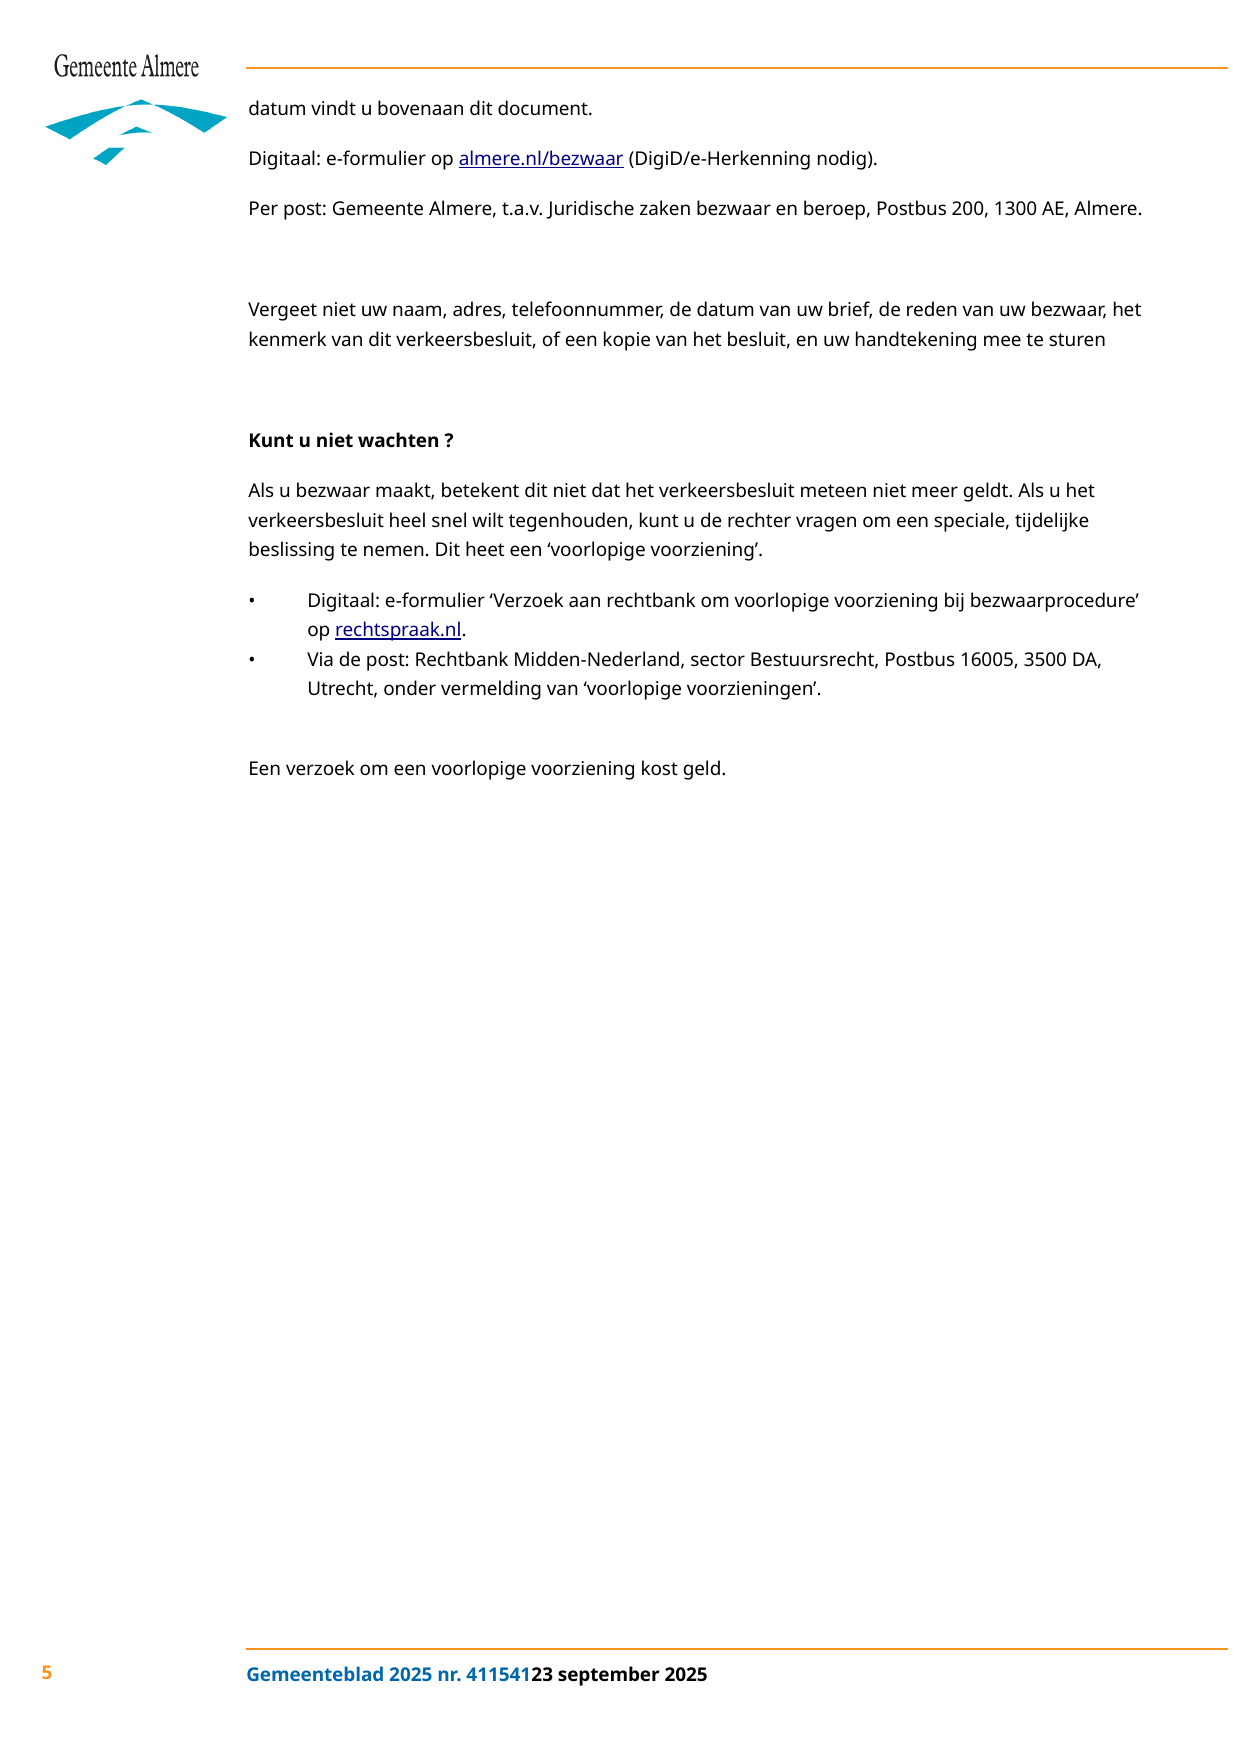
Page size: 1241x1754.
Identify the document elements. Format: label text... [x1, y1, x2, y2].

picture [41, 47, 231, 172]
text Digitaal: e-formulier op almere.nl/bezwaar (DigiD/e-Herkenning nodig). [248, 145, 1152, 171]
text Kunt u niet wachten ? [248, 427, 1152, 453]
text Een verzoek om een voorlopige voorziening kost geld. [248, 756, 1152, 781]
text datum vindt u bovenaan dit document. [248, 95, 1152, 121]
text Als u bezwaar maakt, betekent dit niet dat het verkeersbesluit meteen niet meer geldt. Als u het verkeersbesluit heel snel wilt tegenhouden, kunt u de rechter vragen om een speciale, tijdelijke beslissing te nemen. Dit heet een ‘voorlopige voorziening’. [248, 477, 1152, 562]
text Per post: Gemeente Almere, t.a.v. Juridische zaken bezwaar en beroep, Postbus 200, 1300 AE, Almere. [248, 196, 1152, 221]
list Via de post: Rechtbank Midden-Nederland, sector Bestuursrecht, Postbus 16005, 3500 DA, Utrecht, onder vermelding van ‘voorlopige voorzieningen’. [248, 646, 1152, 701]
list Digitaal: e-formulier ‘Verzoek aan rechtbank om voorlopige voorziening bij bezwaarprocedure’ op rechtspraak.nl. [248, 587, 1152, 642]
text Vergeet niet uw naam, adres, telefoonnummer, de datum van uw brief, de reden van uw bezwaar, het kenmerk van dit verkeersbesluit, of een kopie van het besluit, en uw handtekening mee te sturen [248, 296, 1152, 352]
